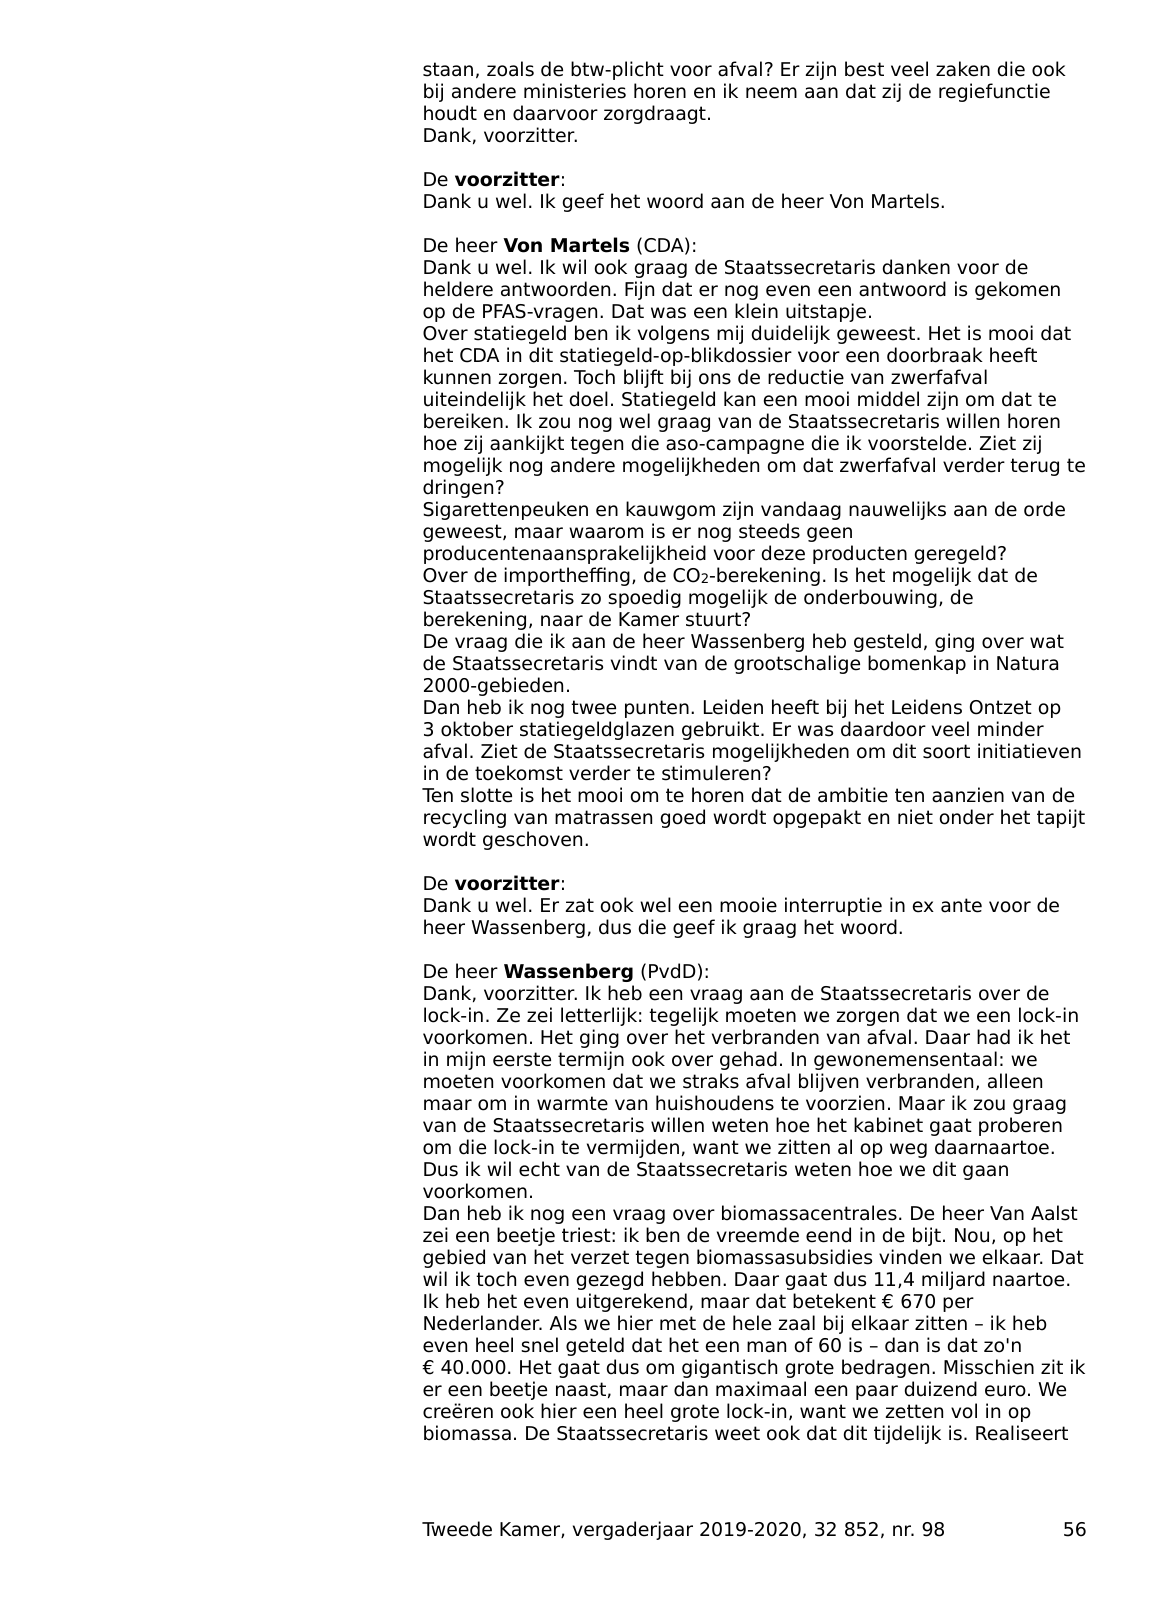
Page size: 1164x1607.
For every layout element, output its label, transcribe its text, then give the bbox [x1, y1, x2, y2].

text De vraag die ik aan de heer Wassenberg heb gesteld, ging over wat de Staatssecretaris vindt van de grootschalige bomenkap in Natura 2000-gebieden. [422, 631, 1087, 697]
text staan, zoals de btw-plicht voor afval? Er zijn best veel zaken die ook bij andere ministeries horen en ik neem aan dat zij de regiefunctie houdt en daarvoor zorgdraagt. [422, 59, 1087, 125]
text Sigarettenpeuken en kauwgom zijn vandaag nauwelijks aan de orde geweest, maar waarom is er nog steeds geen producentenaansprakelijkheid voor deze producten geregeld? [422, 499, 1087, 565]
text Ten slotte is het mooi om te horen dat de ambitie ten aanzien van de recycling van matrassen goed wordt opgepakt en niet onder het tapijt wordt geschoven. [422, 785, 1087, 851]
text De voorzitter: [422, 169, 1087, 191]
text Dan heb ik nog een vraag over biomassacentrales. De heer Van Aalst zei een beetje triest: ik ben de vreemde eend in de bijt. Nou, op het gebied van het verzet tegen biomassasubsidies vinden we elkaar. Dat wil ik toch even gezegd hebben. Daar gaat dus 11,4 miljard naartoe. Ik heb het even uitgerekend, maar dat betekent € 670 per Nederlander. Als we hier met de hele zaal bij elkaar zitten – ik heb even heel snel geteld dat het een man of 60 is – dan is dat zo'n € 40.000. Het gaat dus om gigantisch grote bedragen. Misschien zit ik er een beetje naast, maar dan maximaal een paar duizend euro. We creëren ook hier een heel grote lock-in, want we zetten vol in op biomassa. De Staatssecretaris weet ook dat dit tijdelijk is. Realiseert [422, 1203, 1087, 1444]
text Dank u wel. Er zat ook wel een mooie interruptie in ex ante voor de heer Wassenberg, dus die geef ik graag het woord. [422, 895, 1087, 939]
text Dank, voorzitter. Ik heb een vraag aan de Staatssecretaris over de lock-in. Ze zei letterlijk: tegelijk moeten we zorgen dat we een lock-in voorkomen. Het ging over het verbranden van afval. Daar had ik het in mijn eerste termijn ook over gehad. In gewonemensentaal: we moeten voorkomen dat we straks afval blijven verbranden, alleen maar om in warmte van huishoudens te voorzien. Maar ik zou graag van de Staatssecretaris willen weten hoe het kabinet gaat proberen om die lock-in te vermijden, want we zitten al op weg daarnaartoe. Dus ik wil echt van de Staatssecretaris weten hoe we dit gaan voorkomen. [422, 983, 1087, 1203]
text Over statiegeld ben ik volgens mij duidelijk geweest. Het is mooi dat het CDA in dit statiegeld-op-blikdossier voor een doorbraak heeft kunnen zorgen. Toch blijft bij ons de reductie van zwerfafval uiteindelijk het doel. Statiegeld kan een mooi middel zijn om dat te bereiken. Ik zou nog wel graag van de Staatssecretaris willen horen hoe zij aankijkt tegen die aso-campagne die ik voorstelde. Ziet zij mogelijk nog andere mogelijkheden om dat zwerfafval verder terug te dringen? [422, 323, 1087, 499]
text De voorzitter: [422, 873, 1087, 895]
text Dank u wel. Ik wil ook graag de Staatssecretaris danken voor de heldere antwoorden. Fijn dat er nog even een antwoord is gekomen op de PFAS-vragen. Dat was een klein uitstapje. [422, 257, 1087, 323]
text De heer Wassenberg (PvdD): [422, 961, 1087, 983]
text Dan heb ik nog twee punten. Leiden heeft bij het Leidens Ontzet op 3 oktober statiegeldglazen gebruikt. Er was daardoor veel minder afval. Ziet de Staatssecretaris mogelijkheden om dit soort initiatieven in de toekomst verder te stimuleren? [422, 697, 1087, 785]
text De heer Von Martels (CDA): [422, 235, 1087, 257]
text Dank u wel. Ik geef het woord aan de heer Von Martels. [422, 191, 1087, 213]
text Over de importheffing, de CO2-berekening. Is het mogelijk dat de Staatssecretaris zo spoedig mogelijk de onderbouwing, de berekening, naar de Kamer stuurt? [422, 565, 1087, 631]
text Dank, voorzitter. [422, 125, 1087, 147]
